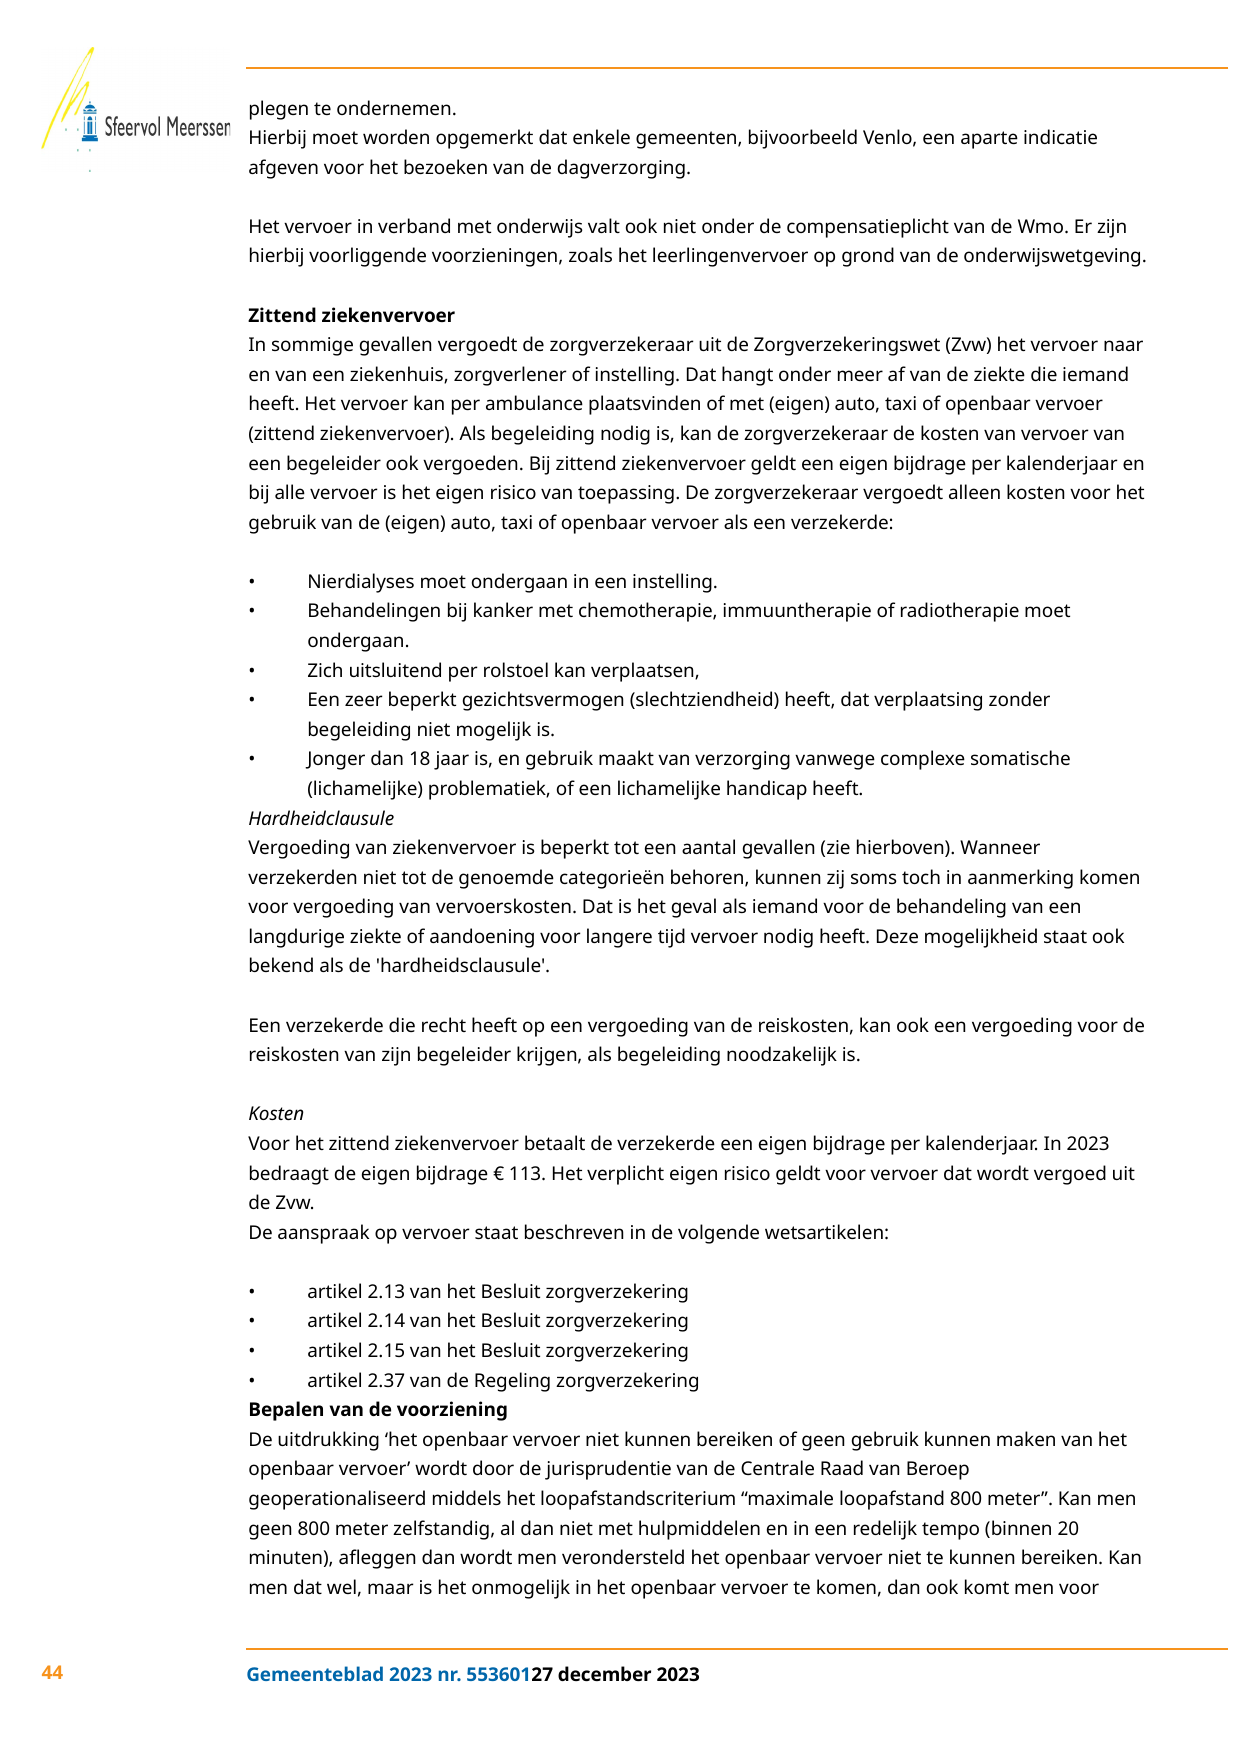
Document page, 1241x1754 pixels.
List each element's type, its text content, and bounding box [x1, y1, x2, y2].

list Zich uitsluitend per rolstoel kan verplaatsen, [248, 657, 1152, 683]
text Hardheidclausule [248, 805, 1152, 831]
text Het vervoer in verband met onderwijs valt ook niet onder de compensatieplicht van de Wmo. Er zijn hierbij voorliggende voorzieningen, zoals het leerlingenvervoer op grond van de onderwijswetgeving. [248, 213, 1152, 268]
picture [41, 47, 231, 172]
text plegen te ondernemen. [248, 95, 1152, 121]
text Zittend ziekenvervoer [248, 302, 1152, 328]
text Hierbij moet worden opgemerkt dat enkele gemeenten, bijvoorbeeld Venlo, een aparte indicatie afgeven voor het bezoeken van de dagverzorging. [248, 124, 1152, 180]
text Bepalen van de voorziening [248, 1396, 1152, 1422]
text Een verzekerde die recht heeft op een vergoeding van de reiskosten, kan ook een vergoeding voor de reiskosten van zijn begeleider krijgen, als begeleiding noodzakelijk is. [248, 1012, 1152, 1067]
text In sommige gevallen vergoedt de zorgverzekeraar uit de Zorgverzekeringswet (Zvw) het vervoer naar en van een ziekenhuis, zorgverlener of instelling. Dat hangt onder meer af van de ziekte die iemand heeft. Het vervoer kan per ambulance plaatsvinden of met (eigen) auto, taxi of openbaar vervoer (zittend ziekenvervoer). Als begeleiding nodig is, kan de zorgverzekeraar de kosten van vervoer van een begeleider ook vergoeden. Bij zittend ziekenvervoer geldt een eigen bijdrage per kalenderjaar en bij alle vervoer is het eigen risico van toepassing. De zorgverzekeraar vergoedt alleen kosten voor het gebruik van de (eigen) auto, taxi of openbaar vervoer als een verzekerde: [248, 331, 1152, 535]
list Behandelingen bij kanker met chemotherapie, immuuntherapie of radiotherapie moet ondergaan. [248, 598, 1152, 653]
list artikel 2.14 van het Besluit zorgverzekering [248, 1308, 1152, 1333]
list artikel 2.37 van de Regeling zorgverzekering [248, 1367, 1152, 1393]
list Een zeer beperkt gezichtsvermogen (slechtziendheid) heeft, dat verplaatsing zonder begeleiding niet mogelijk is. [248, 686, 1152, 742]
text Vergoeding van ziekenvervoer is beperkt tot een aantal gevallen (zie hierboven). Wanneer verzekerden niet tot de genoemde categorieën behoren, kunnen zij soms toch in aanmerking komen voor vergoeding van vervoerskosten. Dat is het geval als iemand voor de behandeling van een langdurige ziekte of aandoening voor langere tijd vervoer nodig heeft. Deze mogelijkheid staat ook bekend als de 'hardheidsclausule'. [248, 834, 1152, 978]
list Jonger dan 18 jaar is, en gebruik maakt van verzorging vanwege complexe somatische (lichamelijke) problematiek, of een lichamelijke handicap heeft. [248, 746, 1152, 801]
list artikel 2.15 van het Besluit zorgverzekering [248, 1337, 1152, 1363]
text De uitdrukking ‘het openbaar vervoer niet kunnen bereiken of geen gebruik kunnen maken van het openbaar vervoer’ wordt door de jurisprudentie van de Centrale Raad van Beroep geoperationaliseerd middels het loopafstandscriterium “maximale loopafstand 800 meter”. Kan men geen 800 meter zelfstandig, al dan niet met hulpmiddelen en in een redelijk tempo (binnen 20 minuten), afleggen dan wordt men verondersteld het openbaar vervoer niet te kunnen bereiken. Kan men dat wel, maar is het onmogelijk in het openbaar vervoer te komen, dan ook komt men voor [248, 1426, 1152, 1600]
list artikel 2.13 van het Besluit zorgverzekering [248, 1278, 1152, 1304]
text Voor het zittend ziekenvervoer betaalt de verzekerde een eigen bijdrage per kalenderjaar. In 2023 bedraagt de eigen bijdrage € 113. Het verplicht eigen risico geldt voor vervoer dat wordt vergoed uit de Zvw. [248, 1130, 1152, 1215]
text Kosten [248, 1101, 1152, 1126]
list Nierdialyses moet ondergaan in een instelling. [248, 568, 1152, 594]
text De aanspraak op vervoer staat beschreven in de volgende wetsartikelen: [248, 1219, 1152, 1245]
